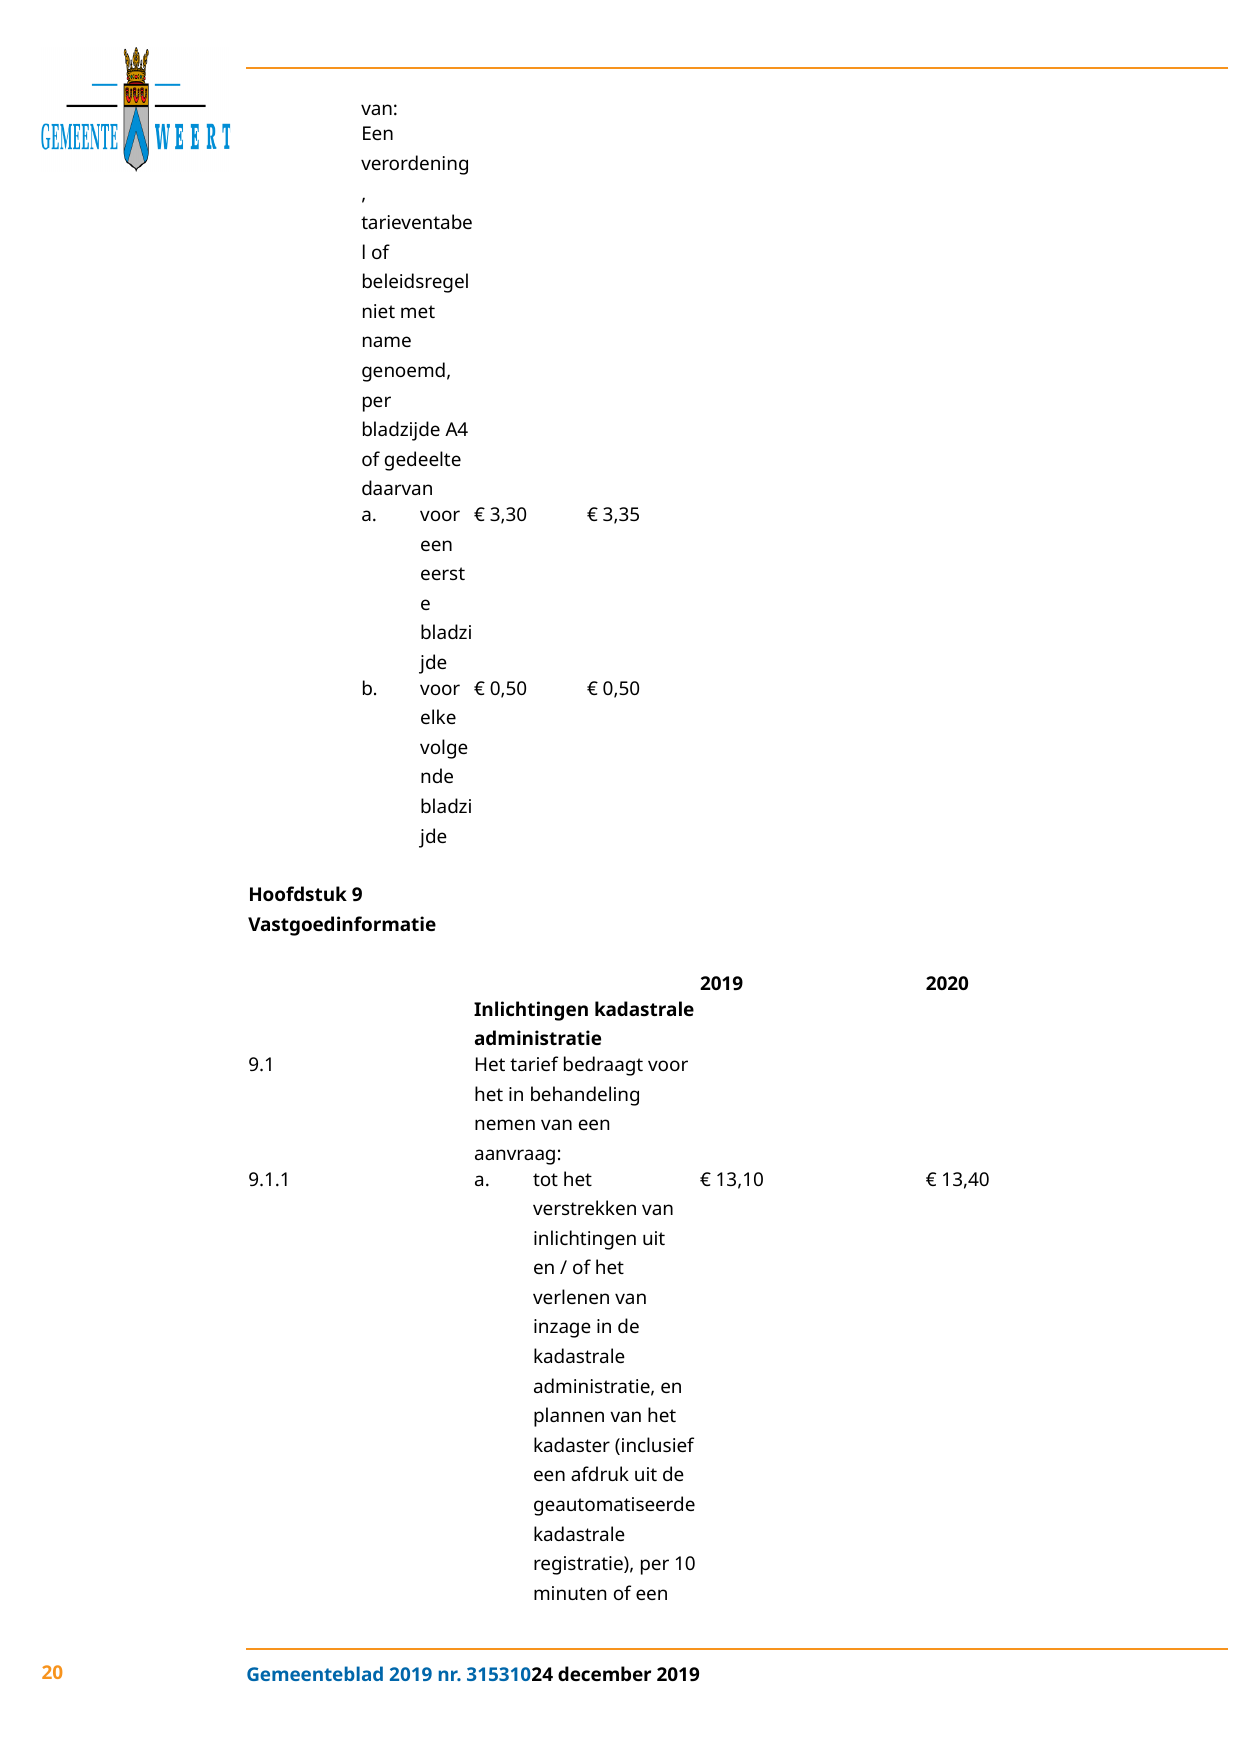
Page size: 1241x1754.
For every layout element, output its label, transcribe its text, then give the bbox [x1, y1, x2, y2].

table_cell € 13,40 [926, 1166, 1152, 1606]
table_cell [587, 121, 700, 501]
table_cell [248, 501, 361, 675]
table_cell voor een eerste bladzijde [361, 501, 474, 675]
table_cell tot het verstrekken van inlichtingen uit en / of het verlenen van inzage in de kadastrale administratie, en plannen van het kadaster (inclusief een afdruk uit de geautomatiseerde kadastrale registratie), per 10 minuten of een [474, 1166, 700, 1606]
table_cell voor elke volgende bladzijde [361, 675, 474, 848]
table_cell Een verordening, tarieventabel of beleidsregel niet met name genoemd, per bladzijde A4 of gedeelte daarvan [361, 121, 474, 501]
table_cell [248, 121, 361, 501]
table_cell [587, 95, 700, 121]
table_cell [700, 1051, 926, 1166]
table_cell [700, 996, 926, 1051]
text Hoofdstuk 9 [248, 881, 1152, 907]
table_cell 9.1 [248, 1051, 474, 1166]
table_cell [248, 675, 361, 848]
table_cell [248, 95, 361, 121]
table_cell [926, 1051, 1152, 1166]
table_cell € 3,35 [587, 501, 700, 675]
text Vastgoedinformatie [248, 911, 1152, 937]
table_cell van: [361, 95, 474, 121]
table_cell € 3,30 [474, 501, 587, 675]
table_cell Het tarief bedraagt voor het in behandeling nemen van een aanvraag: [474, 1051, 700, 1166]
table_cell [248, 996, 474, 1051]
table_cell [926, 996, 1152, 1051]
picture [41, 47, 231, 172]
table_header 2020 [926, 970, 1152, 996]
table_cell [474, 121, 587, 501]
table_cell Inlichtingen kadastrale administratie [474, 996, 700, 1051]
table_header 2019 [700, 970, 926, 996]
table_header [474, 970, 700, 996]
table_cell € 13,10 [700, 1166, 926, 1606]
table_cell € 0,50 [474, 675, 587, 848]
table_cell € 0,50 [587, 675, 700, 848]
table_cell [474, 95, 587, 121]
table_header [248, 970, 474, 996]
table_cell 9.1.1 [248, 1166, 474, 1606]
